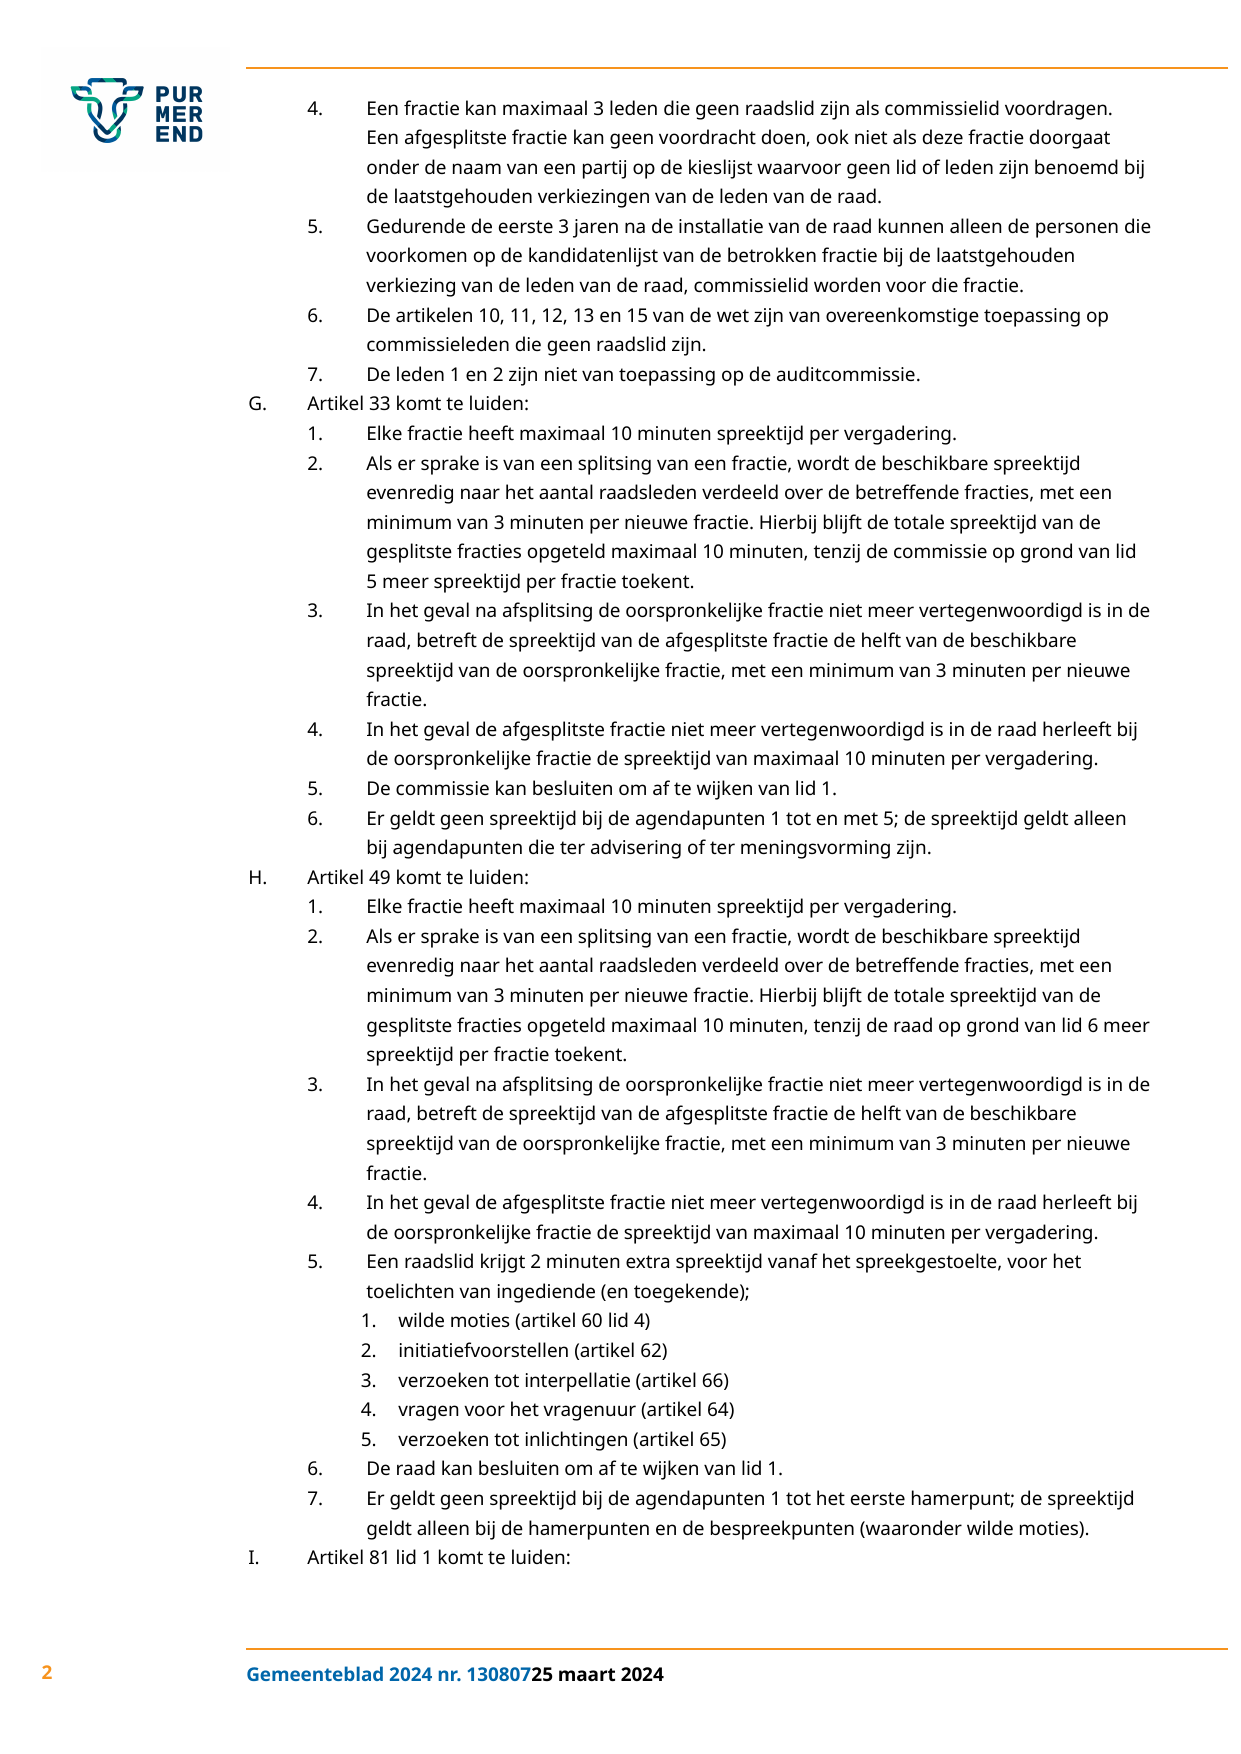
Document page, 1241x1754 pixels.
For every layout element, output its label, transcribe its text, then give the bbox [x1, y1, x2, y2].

list Artikel 49 komt te luiden: [248, 864, 1152, 890]
list verzoeken tot inlichtingen (artikel 65) [361, 1426, 1152, 1452]
list De commissie kan besluiten om af te wijken van lid 1. [307, 775, 1152, 801]
list Er geldt geen spreektijd bij de agendapunten 1 tot en met 5; de spreektijd geldt alleen bij agendapunten die ter advisering of ter meningsvorming zijn. [307, 805, 1152, 860]
list Als er sprake is van een splitsing van een fractie, wordt de beschikbare spreektijd evenredig naar het aantal raadsleden verdeeld over de betreffende fracties, met een minimum van 3 minuten per nieuwe fractie. Hierbij blijft de totale spreektijd van de gesplitste fracties opgeteld maximaal 10 minuten, tenzij de raad op grond van lid 6 meer spreektijd per fractie toekent. [307, 923, 1152, 1067]
list Artikel 81 lid 1 komt te luiden: [248, 1544, 1152, 1570]
list vragen voor het vragenuur (artikel 64) [361, 1396, 1152, 1422]
picture [41, 47, 231, 172]
list Artikel 33 komt te luiden: [248, 391, 1152, 416]
list Er geldt geen spreektijd bij de agendapunten 1 tot het eerste hamerpunt; de spreektijd geldt alleen bij de hamerpunten en de bespreekpunten (waaronder wilde moties). [307, 1485, 1152, 1541]
list In het geval na afsplitsing de oorspronkelijke fractie niet meer vertegenwoordigd is in de raad, betreft de spreektijd van de afgesplitste fractie de helft van de beschikbare spreektijd van de oorspronkelijke fractie, met een minimum van 3 minuten per nieuwe fractie. [307, 598, 1152, 712]
list Als er sprake is van een splitsing van een fractie, wordt de beschikbare spreektijd evenredig naar het aantal raadsleden verdeeld over de betreffende fracties, met een minimum van 3 minuten per nieuwe fractie. Hierbij blijft de totale spreektijd van de gesplitste fracties opgeteld maximaal 10 minuten, tenzij de commissie op grond van lid 5 meer spreektijd per fractie toekent. [307, 450, 1152, 594]
list Een fractie kan maximaal 3 leden die geen raadslid zijn als commissielid voordragen. [307, 95, 1152, 121]
list Een raadslid krijgt 2 minuten extra spreektijd vanaf het spreekgestoelte, voor het toelichten van ingediende (en toegekende); [307, 1248, 1152, 1304]
list De artikelen 10, 11, 12, 13 en 15 van de wet zijn van overeenkomstige toepassing op commissieleden die geen raadslid zijn. [307, 302, 1152, 357]
list In het geval de afgesplitste fractie niet meer vertegenwoordigd is in de raad herleeft bij de oorspronkelijke fractie de spreektijd van maximaal 10 minuten per vergadering. [307, 716, 1152, 771]
list Elke fractie heeft maximaal 10 minuten spreektijd per vergadering. [307, 420, 1152, 446]
list initiatiefvoorstellen (artikel 62) [361, 1337, 1152, 1363]
list In het geval de afgesplitste fractie niet meer vertegenwoordigd is in de raad herleeft bij de oorspronkelijke fractie de spreektijd van maximaal 10 minuten per vergadering. [307, 1189, 1152, 1245]
list De leden 1 en 2 zijn niet van toepassing op de auditcommissie. [307, 361, 1152, 387]
list De raad kan besluiten om af te wijken van lid 1. [307, 1456, 1152, 1481]
list Een afgesplitste fractie kan geen voordracht doen, ook niet als deze fractie doorgaat onder de naam van een partij op de kieslijst waarvoor geen lid of leden zijn benoemd bij de laatstgehouden verkiezingen van de leden van de raad. [307, 124, 1152, 209]
list verzoeken tot interpellatie (artikel 66) [361, 1367, 1152, 1393]
list Elke fractie heeft maximaal 10 minuten spreektijd per vergadering. [307, 893, 1152, 919]
list wilde moties (artikel 60 lid 4) [361, 1308, 1152, 1333]
list In het geval na afsplitsing de oorspronkelijke fractie niet meer vertegenwoordigd is in de raad, betreft de spreektijd van de afgesplitste fractie de helft van de beschikbare spreektijd van de oorspronkelijke fractie, met een minimum van 3 minuten per nieuwe fractie. [307, 1071, 1152, 1186]
list Gedurende de eerste 3 jaren na de installatie van de raad kunnen alleen de personen die voorkomen op de kandidatenlijst van de betrokken fractie bij de laatstgehouden verkiezing van de leden van de raad, commissielid worden voor die fractie. [307, 213, 1152, 298]
